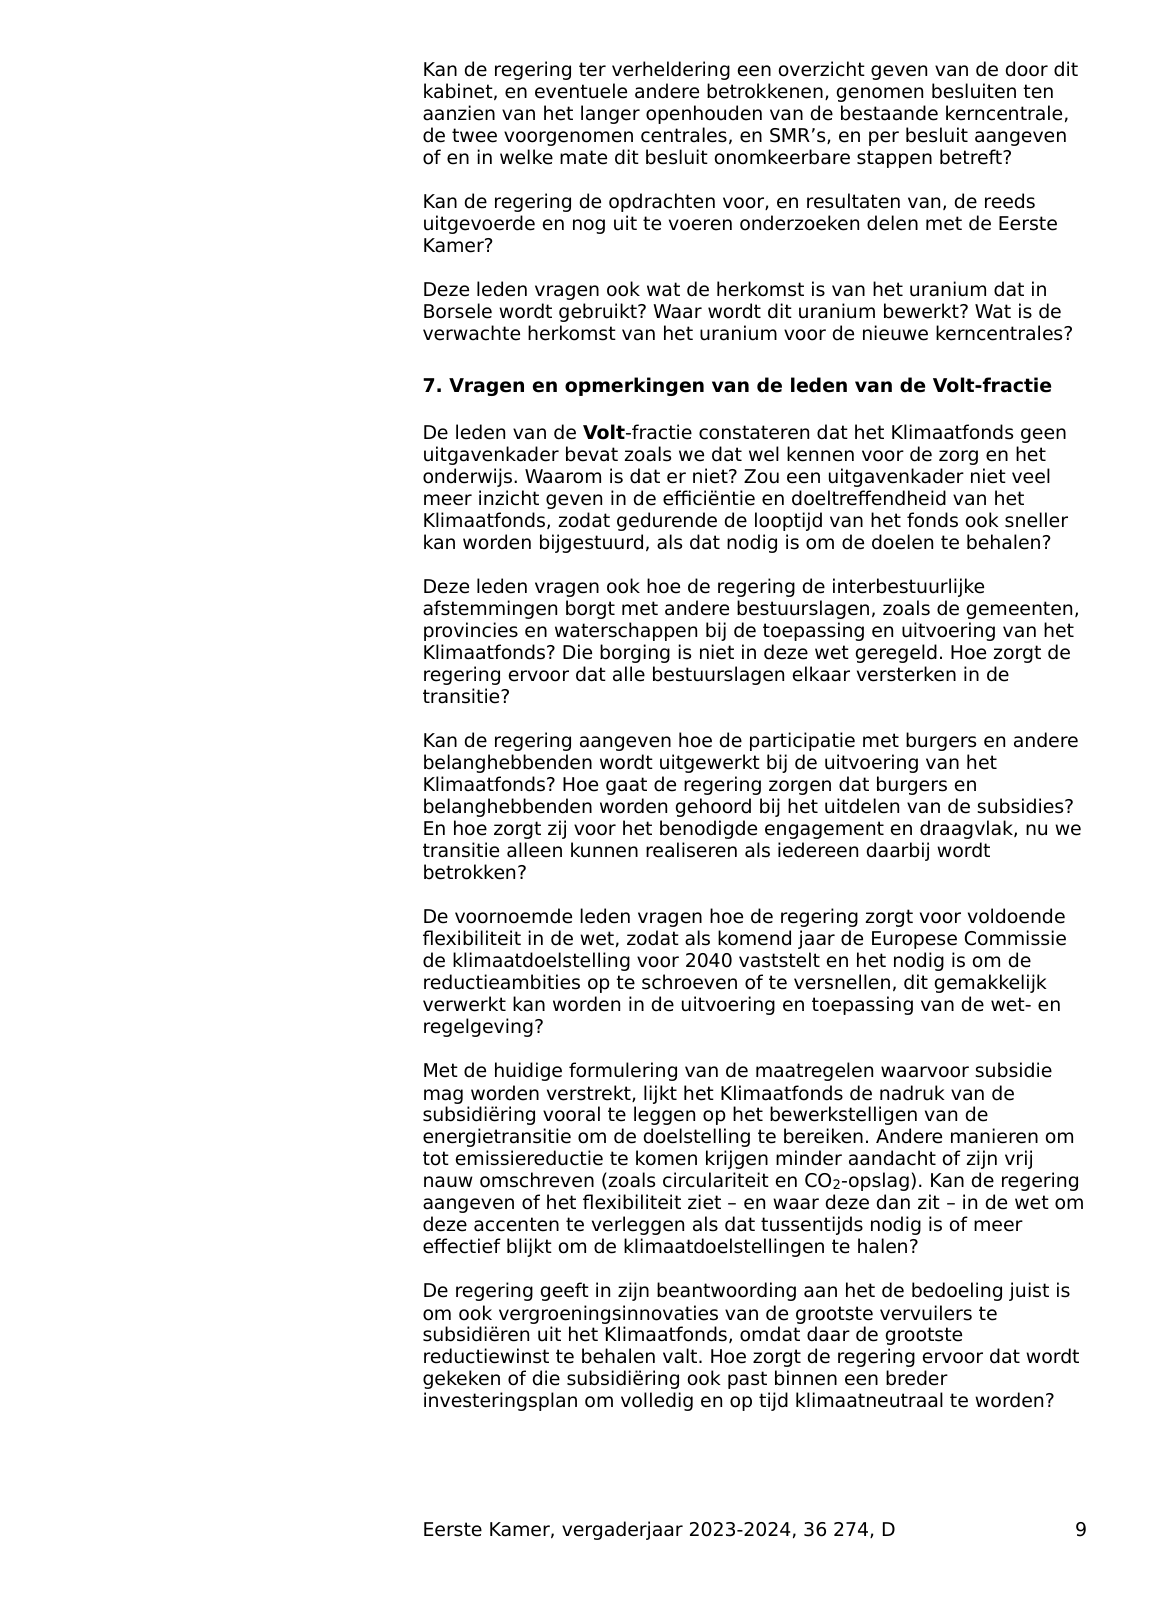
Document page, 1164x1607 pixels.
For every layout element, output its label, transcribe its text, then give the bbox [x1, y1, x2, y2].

text De regering geeft in zijn beantwoording aan het de bedoeling juist is om ook vergroeningsinnovaties van de grootste vervuilers te subsidiëren uit het Klimaatfonds, omdat daar de grootste reductiewinst te behalen valt. Hoe zorgt de regering ervoor dat wordt gekeken of die subsidiëring ook past binnen een breder investeringsplan om volledig en op tijd klimaatneutraal te worden? [422, 1280, 1087, 1412]
text Met de huidige formulering van de maatregelen waarvoor subsidie mag worden verstrekt, lijkt het Klimaatfonds de nadruk van de subsidiëring vooral te leggen op het bewerkstelligen van de energietransitie om de doelstelling te bereiken. Andere manieren om tot emissiereductie te komen krijgen minder aandacht of zijn vrij nauw omschreven (zoals circulariteit en CO2-opslag). Kan de regering aangeven of het flexibiliteit ziet – en waar deze dan zit – in de wet om deze accenten te verleggen als dat tussentijds nodig is of meer effectief blijkt om de klimaatdoelstellingen te halen? [422, 1060, 1087, 1258]
text Kan de regering aangeven hoe de participatie met burgers en andere belanghebbenden wordt uitgewerkt bij de uitvoering van het Klimaatfonds? Hoe gaat de regering zorgen dat burgers en belanghebbenden worden gehoord bij het uitdelen van de subsidies? En hoe zorgt zij voor het benodigde engagement en draagvlak, nu we transitie alleen kunnen realiseren als iedereen daarbij wordt betrokken? [422, 730, 1087, 884]
text Deze leden vragen ook hoe de regering de interbestuurlijke afstemmingen borgt met andere bestuurslagen, zoals de gemeenten, provincies en waterschappen bij de toepassing en uitvoering van het Klimaatfonds? Die borging is niet in deze wet geregeld. Hoe zorgt de regering ervoor dat alle bestuurslagen elkaar versterken in de transitie? [422, 576, 1087, 708]
text Kan de regering ter verheldering een overzicht geven van de door dit kabinet, en eventuele andere betrokkenen, genomen besluiten ten aanzien van het langer openhouden van de bestaande kerncentrale, de twee voorgenomen centrales, en SMR’s, en per besluit aangeven of en in welke mate dit besluit onomkeerbare stappen betreft? [422, 59, 1087, 169]
subtitle 7. Vragen en opmerkingen van de leden van de Volt-fractie [422, 375, 1087, 397]
text De voornoemde leden vragen hoe de regering zorgt voor voldoende flexibiliteit in de wet, zodat als komend jaar de Europese Commissie de klimaatdoelstelling voor 2040 vaststelt en het nodig is om de reductieambities op te schroeven of te versnellen, dit gemakkelijk verwerkt kan worden in de uitvoering en toepassing van de wet- en regelgeving? [422, 906, 1087, 1038]
text Deze leden vragen ook wat de herkomst is van het uranium dat in Borsele wordt gebruikt? Waar wordt dit uranium bewerkt? Wat is de verwachte herkomst van het uranium voor de nieuwe kerncentrales? [422, 279, 1087, 345]
text Kan de regering de opdrachten voor, en resultaten van, de reeds uitgevoerde en nog uit te voeren onderzoeken delen met de Eerste Kamer? [422, 191, 1087, 257]
text De leden van de Volt-fractie constateren dat het Klimaatfonds geen uitgavenkader bevat zoals we dat wel kennen voor de zorg en het onderwijs. Waarom is dat er niet? Zou een uitgavenkader niet veel meer inzicht geven in de efficiëntie en doeltreffendheid van het Klimaatfonds, zodat gedurende de looptijd van het fonds ook sneller kan worden bijgestuurd, als dat nodig is om de doelen te behalen? [422, 422, 1087, 554]
